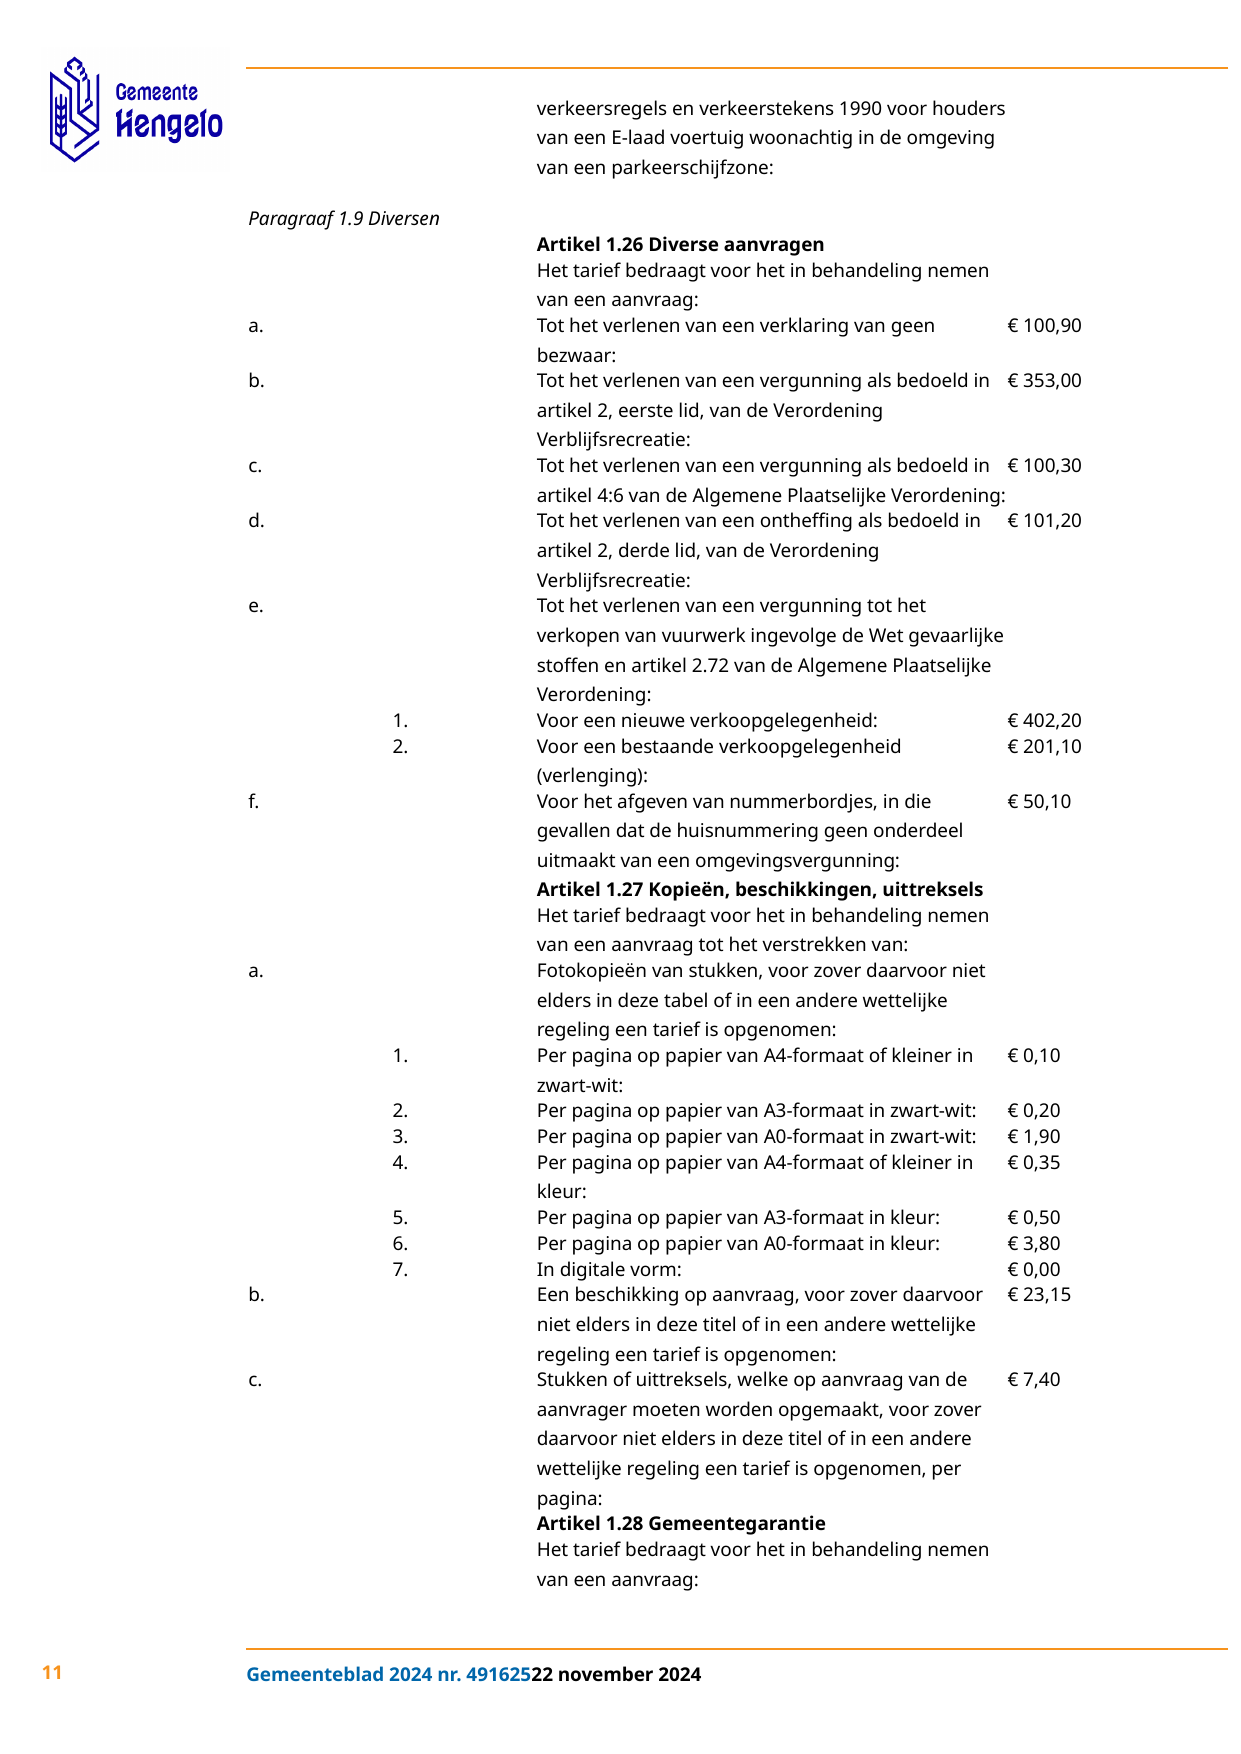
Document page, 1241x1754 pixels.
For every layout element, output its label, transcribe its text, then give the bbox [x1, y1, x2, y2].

table_cell [248, 902, 392, 957]
table_cell In digitale vorm: [537, 1256, 1007, 1282]
table_cell [392, 788, 537, 873]
table_cell Artikel 1.26 Diverse aanvragen [537, 231, 1007, 257]
table_cell € 23,15 [1007, 1282, 1152, 1366]
table_cell 1. [392, 1042, 537, 1098]
table_cell € 402,20 [1007, 707, 1152, 733]
table_cell Voor het afgeven van nummerbordjes, in die gevallen dat de huisnummering geen onderdeel uitmaakt van een omgevingsvergunning: [537, 788, 1007, 873]
table_cell verkeersregels en verkeerstekens 1990 voor houders van een E-laad voertuig woonachtig in de omgeving van een parkeerschijfzone: [537, 95, 1007, 180]
table_cell [248, 1230, 392, 1256]
table_cell [392, 231, 537, 257]
table_cell [1007, 593, 1152, 707]
table_cell [1007, 257, 1152, 312]
table_cell Per pagina op papier van A3-formaat in zwart-wit: [537, 1098, 1007, 1123]
table_cell [248, 1042, 392, 1098]
table_cell [392, 1282, 537, 1366]
table_cell [392, 1536, 537, 1592]
table_cell Per pagina op papier van A0-formaat in zwart-wit: [537, 1123, 1007, 1149]
table_header Artikel 1.27 Kopieën, beschikkingen, uittreksels [537, 876, 1007, 902]
table_cell e. [248, 593, 392, 707]
table_cell 2. [392, 733, 537, 788]
table_cell [392, 368, 537, 452]
table_cell c. [248, 1366, 392, 1511]
table_cell [392, 453, 537, 508]
table_cell [248, 1204, 392, 1230]
table_cell 6. [392, 1230, 537, 1256]
table_cell [392, 508, 537, 593]
table_cell d. [248, 508, 392, 593]
table_cell [248, 733, 392, 788]
table_cell 1. [392, 707, 537, 733]
table_cell [392, 95, 537, 180]
table_cell € 353,00 [1007, 368, 1152, 452]
table_cell [248, 707, 392, 733]
table_cell Per pagina op papier van A3-formaat in kleur: [537, 1204, 1007, 1230]
table_cell 5. [392, 1204, 537, 1230]
table_cell € 100,90 [1007, 312, 1152, 367]
table_cell [1007, 958, 1152, 1042]
table_cell € 0,20 [1007, 1098, 1152, 1123]
table_cell [1007, 1536, 1152, 1592]
table_cell [248, 257, 392, 312]
table_cell Per pagina op papier van A0-formaat in kleur: [537, 1230, 1007, 1256]
table_cell Tot het verlenen van een vergunning als bedoeld in artikel 4:6 van de Algemene Plaatselijke Verordening: [537, 453, 1007, 508]
table_cell € 0,50 [1007, 1204, 1152, 1230]
table_cell 3. [392, 1123, 537, 1149]
table_cell [248, 1536, 392, 1592]
table_cell [392, 257, 537, 312]
table_cell [392, 593, 537, 707]
table_cell Voor een bestaande verkoopgelegenheid (verlenging): [537, 733, 1007, 788]
table_cell € 201,10 [1007, 733, 1152, 788]
table_cell Het tarief bedraagt voor het in behandeling nemen van een aanvraag tot het verstrekken van: [537, 902, 1007, 957]
table_cell € 7,40 [1007, 1366, 1152, 1511]
table_cell € 0,00 [1007, 1256, 1152, 1282]
table_cell f. [248, 788, 392, 873]
table_cell [537, 180, 1007, 205]
table_cell € 100,30 [1007, 453, 1152, 508]
table_cell [392, 958, 537, 1042]
table_cell [1007, 205, 1152, 231]
table_cell [392, 1511, 537, 1536]
table_cell Paragraaf 1.9 Diversen [248, 205, 1007, 231]
table_cell [1007, 902, 1152, 957]
table_cell [248, 95, 392, 180]
table_cell 7. [392, 1256, 537, 1282]
table_cell € 50,10 [1007, 788, 1152, 873]
table_cell [392, 902, 537, 957]
table_cell [392, 312, 537, 367]
table_cell b. [248, 1282, 392, 1366]
table_cell Tot het verlenen van een vergunning tot het verkopen van vuurwerk ingevolge de Wet gevaarlijke stoffen en artikel 2.72 van de Algemene Plaatselijke Verordening: [537, 593, 1007, 707]
table_cell € 3,80 [1007, 1230, 1152, 1256]
table_cell Stukken of uittreksels, welke op aanvraag van de aanvrager moeten worden opgemaakt, voor zover daarvoor niet elders in deze titel of in een andere wettelijke regeling een tarief is opgenomen, per pagina: [537, 1366, 1007, 1511]
table_cell € 0,35 [1007, 1149, 1152, 1204]
table_cell Per pagina op papier van A4-formaat of kleiner in zwart-wit: [537, 1042, 1007, 1098]
table_cell Het tarief bedraagt voor het in behandeling nemen van een aanvraag: [537, 1536, 1007, 1592]
table_header [392, 876, 537, 902]
table_cell 2. [392, 1098, 537, 1123]
table_cell [392, 1366, 537, 1511]
table_cell [248, 180, 392, 205]
table_cell [248, 1098, 392, 1123]
table_cell € 1,90 [1007, 1123, 1152, 1149]
table_cell Voor een nieuwe verkoopgelegenheid: [537, 707, 1007, 733]
table_cell [248, 1511, 392, 1536]
picture [41, 47, 231, 172]
table_cell € 101,20 [1007, 508, 1152, 593]
table_cell [1007, 1511, 1152, 1536]
table_cell Artikel 1.28 Gemeentegarantie [537, 1511, 1007, 1536]
table_cell [1007, 95, 1152, 180]
table_cell Het tarief bedraagt voor het in behandeling nemen van een aanvraag: [537, 257, 1007, 312]
table_cell [392, 180, 537, 205]
table_cell Per pagina op papier van A4-formaat of kleiner in kleur: [537, 1149, 1007, 1204]
table_cell b. [248, 368, 392, 452]
table_cell [248, 1123, 392, 1149]
table_cell Een beschikking op aanvraag, voor zover daarvoor niet elders in deze titel of in een andere wettelijke regeling een tarief is opgenomen: [537, 1282, 1007, 1366]
table_cell [1007, 231, 1152, 257]
table_cell a. [248, 312, 392, 367]
table_cell [1007, 180, 1152, 205]
table_cell [248, 231, 392, 257]
table_header [248, 876, 392, 902]
table_cell Fotokopieën van stukken, voor zover daarvoor niet elders in deze tabel of in een andere wettelijke regeling een tarief is opgenomen: [537, 958, 1007, 1042]
table_cell Tot het verlenen van een vergunning als bedoeld in artikel 2, eerste lid, van de Verordening Verblijfsrecreatie: [537, 368, 1007, 452]
table_cell Tot het verlenen van een verklaring van geen bezwaar: [537, 312, 1007, 367]
table_cell Tot het verlenen van een ontheffing als bedoeld in artikel 2, derde lid, van de Verordening Verblijfsrecreatie: [537, 508, 1007, 593]
table_cell [248, 1256, 392, 1282]
table_cell a. [248, 958, 392, 1042]
table_cell c. [248, 453, 392, 508]
table_cell 4. [392, 1149, 537, 1204]
table_header [1007, 876, 1152, 902]
table_cell € 0,10 [1007, 1042, 1152, 1098]
table_cell [248, 1149, 392, 1204]
